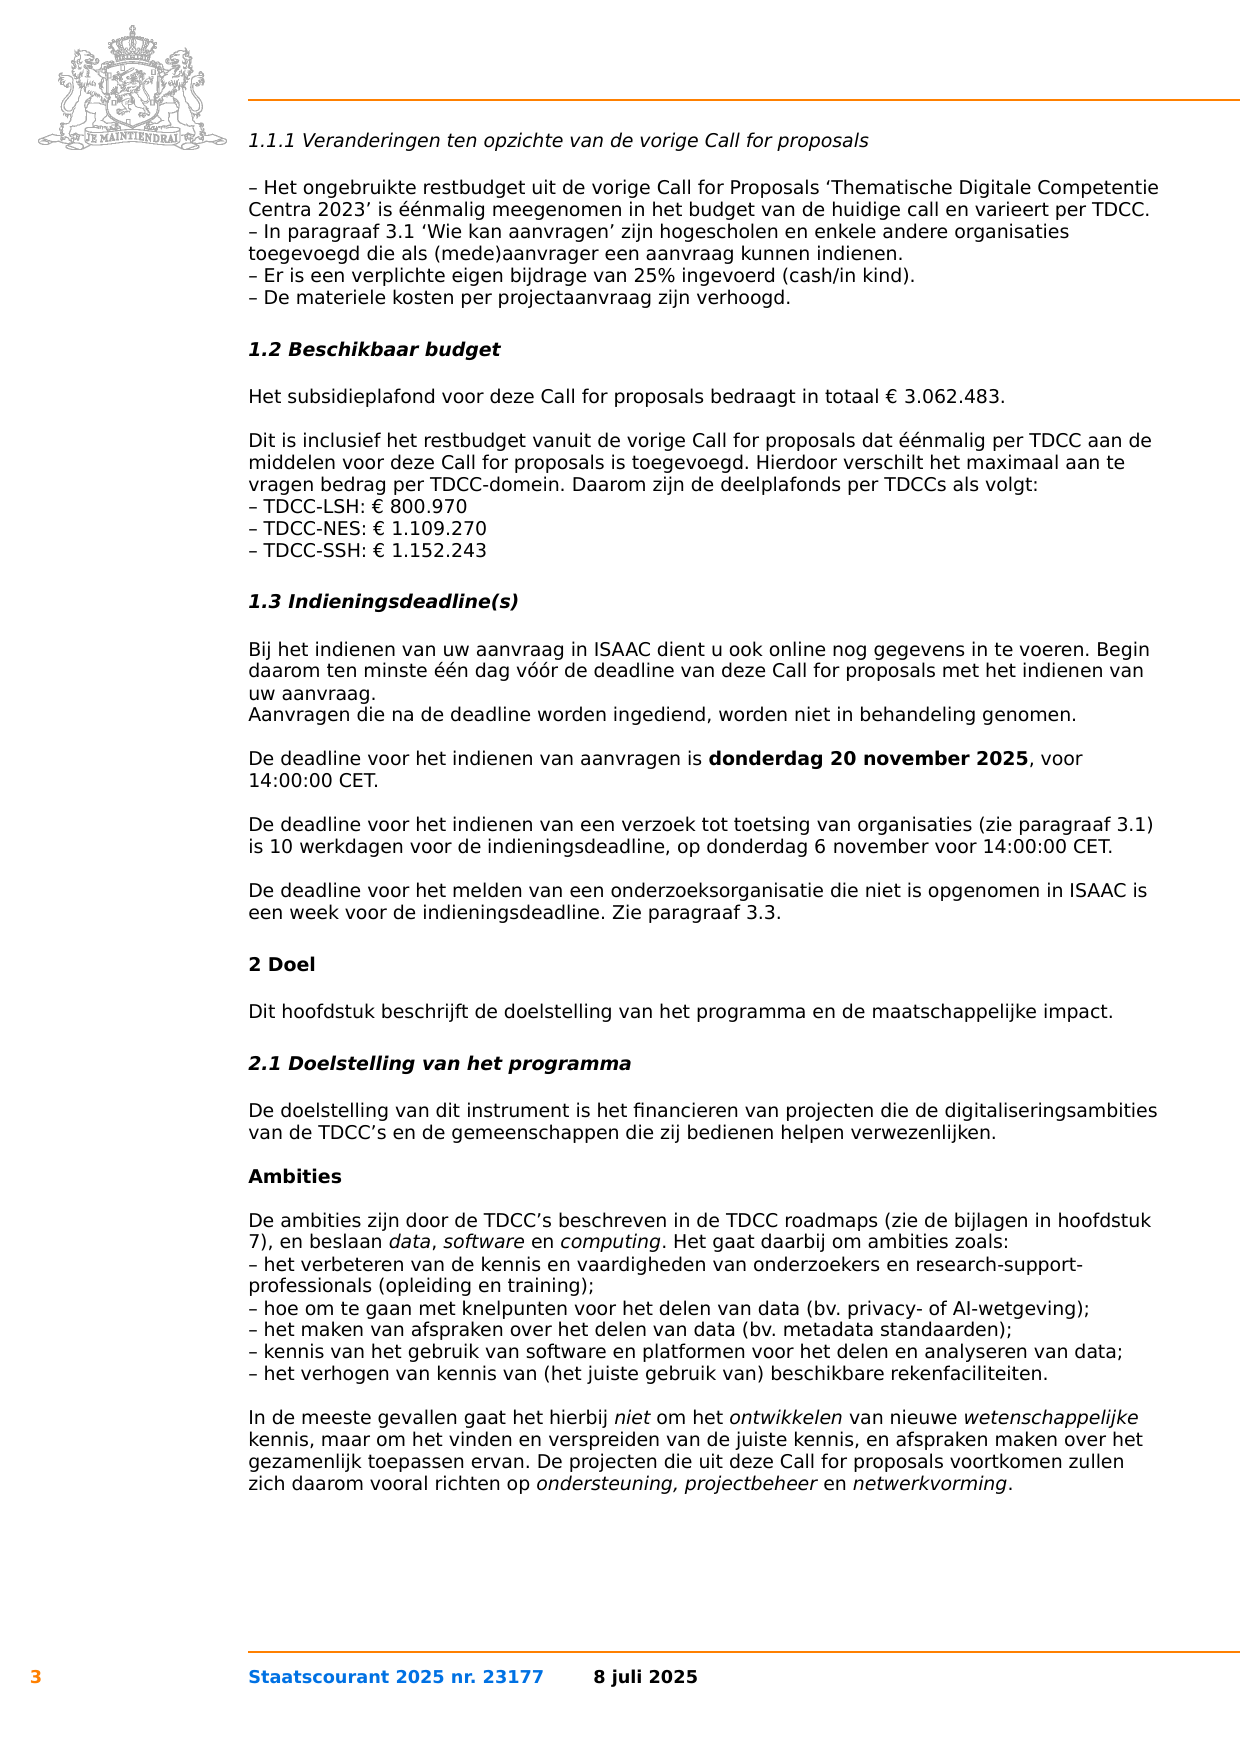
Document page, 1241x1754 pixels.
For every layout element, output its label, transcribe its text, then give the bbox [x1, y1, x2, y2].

subtitle 1.1.1 Veranderingen ten opzichte van de vorige Call for proposals [248, 130, 1163, 152]
text De deadline voor het indienen van aanvragen is donderdag 20 november 2025, voor 14:00:00 CET. [248, 748, 1163, 792]
text Dit is inclusief het restbudget vanuit de vorige Call for proposals dat éénmalig per TDCC aan de middelen voor deze Call for proposals is toegevoegd. Hierdoor verschilt het maximaal aan te vragen bedrag per TDCC-domein. Daarom zijn de deelplafonds per TDCCs als volgt: [248, 429, 1163, 496]
text – het verhogen van kennis van (het juiste gebruik van) beschikbare rekenfaciliteiten. [248, 1363, 1163, 1385]
subtitle 2.1 Doelstelling van het programma [248, 1053, 1163, 1075]
text – De materiele kosten per projectaanvraag zijn verhoogd. [248, 287, 1163, 309]
text – TDCC-NES: € 1.109.270 [248, 517, 1163, 539]
text De deadline voor het indienen van een verzoek tot toetsing van organisaties (zie paragraaf 3.1) is 10 werkdagen voor de indieningsdeadline, op donderdag 6 november voor 14:00:00 CET. [248, 814, 1163, 858]
picture [38, 25, 227, 150]
text – In paragraaf 3.1 ‘Wie kan aanvragen’ zijn hogescholen en enkele andere organisaties toegevoegd die als (mede)aanvrager een aanvraag kunnen indienen. [248, 221, 1163, 265]
text – TDCC-LSH: € 800.970 [248, 496, 1163, 517]
subtitle Ambities [248, 1166, 1163, 1188]
text – het verbeteren van de kennis en vaardigheden van onderzoekers en research-support- professionals (opleiding en training); [248, 1253, 1163, 1297]
text Aanvragen die na de deadline worden ingediend, worden niet in behandeling genomen. [248, 704, 1163, 726]
text – hoe om te gaan met knelpunten voor het delen van data (bv. privacy- of AI-wetgeving); [248, 1297, 1163, 1319]
text – Er is een verplichte eigen bijdrage van 25% ingevoerd (cash/in kind). [248, 265, 1163, 287]
text Het subsidieplafond voor deze Call for proposals bedraagt in totaal € 3.062.483. [248, 386, 1163, 408]
text Dit hoofdstuk beschrijft de doelstelling van het programma en de maatschappelijke impact. [248, 1001, 1163, 1023]
text – kennis van het gebruik van software en platformen voor het delen en analyseren van data; [248, 1341, 1163, 1363]
text – TDCC-SSH: € 1.152.243 [248, 539, 1163, 561]
text – Het ongebruikte restbudget uit de vorige Call for Proposals ‘Thematische Digitale Competentie Centra 2023’ is éénmalig meegenomen in het budget van de huidige call en varieert per TDCC. [248, 177, 1163, 221]
text In de meeste gevallen gaat het hierbij niet om het ontwikkelen van nieuwe wetenschappelijke kennis, maar om het vinden en verspreiden van de juiste kennis, en afspraken maken over het gezamenlijk toepassen ervan. De projecten die uit deze Call for proposals voortkomen zullen zich daarom vooral richten op ondersteuning, projectbeheer en netwerkvorming. [248, 1407, 1163, 1495]
text De ambities zijn door de TDCC’s beschreven in de TDCC roadmaps (zie de bijlagen in hoofdstuk 7), en beslaan data, software en computing. Het gaat daarbij om ambities zoals: [248, 1209, 1163, 1253]
subtitle 1.2 Beschikbaar budget [248, 339, 1163, 361]
text De deadline voor het melden van een onderzoeksorganisatie die niet is opgenomen in ISAAC is een week voor de indieningsdeadline. Zie paragraaf 3.3. [248, 880, 1163, 924]
subtitle 1.3 Indieningsdeadline(s) [248, 591, 1163, 613]
text – het maken van afspraken over het delen van data (bv. metadata standaarden); [248, 1319, 1163, 1341]
text De doelstelling van dit instrument is het financieren van projecten die de digitaliseringsambities van de TDCC’s en de gemeenschappen die zij bedienen helpen verwezenlijken. [248, 1100, 1163, 1144]
subtitle 2 Doel [248, 954, 1163, 976]
text Bij het indienen van uw aanvraag in ISAAC dient u ook online nog gegevens in te voeren. Begin daarom ten minste één dag vóór de deadline van deze Call for proposals met het indienen van uw aanvraag. [248, 638, 1163, 704]
